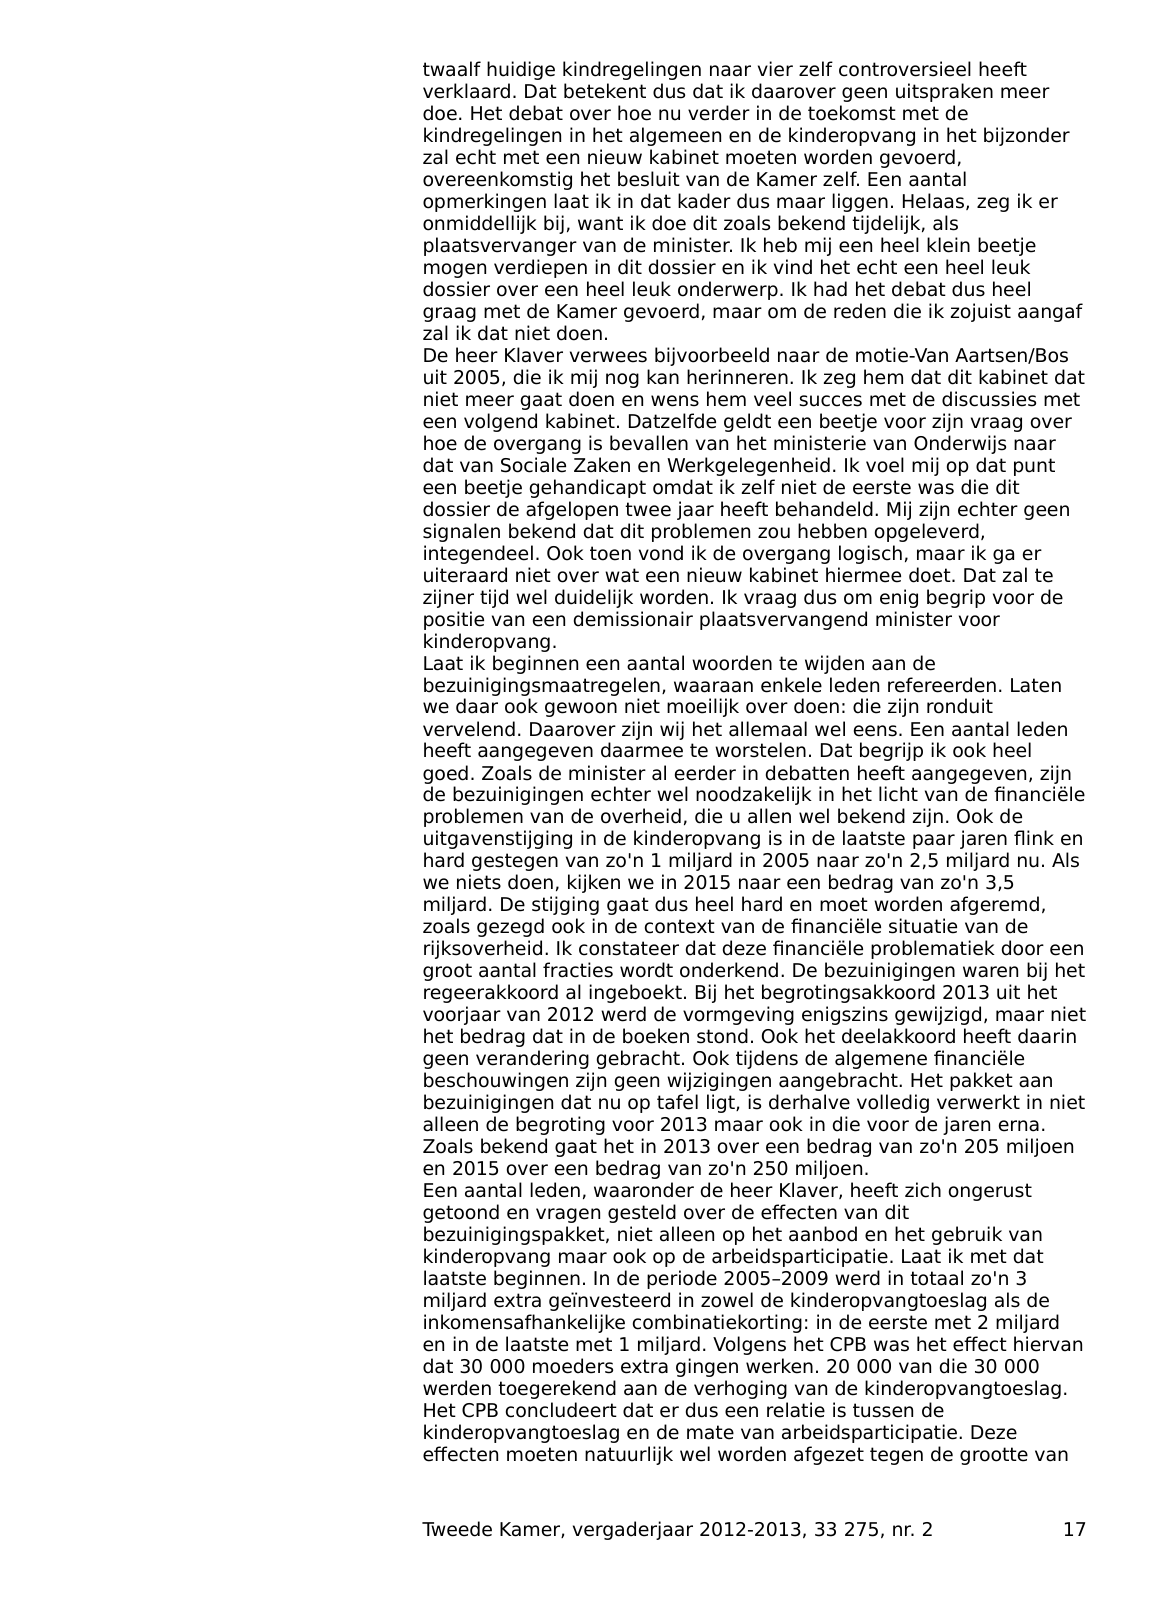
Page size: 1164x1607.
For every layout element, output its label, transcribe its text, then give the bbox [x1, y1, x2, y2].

text Laat ik beginnen een aantal woorden te wijden aan de bezuinigingsmaatregelen, waaraan enkele leden refereerden. Laten we daar ook gewoon niet moeilijk over doen: die zijn ronduit vervelend. Daarover zijn wij het allemaal wel eens. Een aantal leden heeft aangegeven daarmee te worstelen. Dat begrijp ik ook heel goed. Zoals de minister al eerder in debatten heeft aangegeven, zijn de bezuinigingen echter wel noodzakelijk in het licht van de financiële problemen van de overheid, die u allen wel bekend zijn. Ook de uitgavenstijging in de kinderopvang is in de laatste paar jaren flink en hard gestegen van zo'n 1 miljard in 2005 naar zo'n 2,5 miljard nu. Als we niets doen, kijken we in 2015 naar een bedrag van zo'n 3,5 miljard. De stijging gaat dus heel hard en moet worden afgeremd, zoals gezegd ook in de context van de financiële situatie van de rijksoverheid. Ik constateer dat deze financiële problematiek door een groot aantal fracties wordt onderkend. De bezuinigingen waren bij het regeerakkoord al ingeboekt. Bij het begrotingsakkoord 2013 uit het voorjaar van 2012 werd de vormgeving enigszins gewijzigd, maar niet het bedrag dat in de boeken stond. Ook het deelakkoord heeft daarin geen verandering gebracht. Ook tijdens de algemene financiële beschouwingen zijn geen wijzigingen aangebracht. Het pakket aan bezuinigingen dat nu op tafel ligt, is derhalve volledig verwerkt in niet alleen de begroting voor 2013 maar ook in die voor de jaren erna. Zoals bekend gaat het in 2013 over een bedrag van zo'n 205 miljoen en 2015 over een bedrag van zo'n 250 miljoen. [422, 652, 1087, 1180]
text Een aantal leden, waaronder de heer Klaver, heeft zich ongerust getoond en vragen gesteld over de effecten van dit bezuinigingspakket, niet alleen op het aanbod en het gebruik van kinderopvang maar ook op de arbeidsparticipatie. Laat ik met dat laatste beginnen. In de periode 2005–2009 werd in totaal zo'n 3 miljard extra geïnvesteerd in zowel de kinderopvangtoeslag als de inkomensafhankelijke combinatiekorting: in de eerste met 2 miljard en in de laatste met 1 miljard. Volgens het CPB was het effect hiervan dat 30 000 moeders extra gingen werken. 20 000 van die 30 000 werden toegerekend aan de verhoging van de kinderopvangtoeslag. Het CPB concludeert dat er dus een relatie is tussen de kinderopvangtoeslag en de mate van arbeidsparticipatie. Deze effecten moeten natuurlijk wel worden afgezet tegen de grootte van [422, 1180, 1087, 1466]
text twaalf huidige kindregelingen naar vier zelf controversieel heeft verklaard. Dat betekent dus dat ik daarover geen uitspraken meer doe. Het debat over hoe nu verder in de toekomst met de kindregelingen in het algemeen en de kinderopvang in het bijzonder zal echt met een nieuw kabinet moeten worden gevoerd, overeenkomstig het besluit van de Kamer zelf. Een aantal opmerkingen laat ik in dat kader dus maar liggen. Helaas, zeg ik er onmiddellijk bij, want ik doe dit zoals bekend tijdelijk, als plaatsvervanger van de minister. Ik heb mij een heel klein beetje mogen verdiepen in dit dossier en ik vind het echt een heel leuk dossier over een heel leuk onderwerp. Ik had het debat dus heel graag met de Kamer gevoerd, maar om de reden die ik zojuist aangaf zal ik dat niet doen. [422, 59, 1087, 345]
text De heer Klaver verwees bijvoorbeeld naar de motie-Van Aartsen/Bos uit 2005, die ik mij nog kan herinneren. Ik zeg hem dat dit kabinet dat niet meer gaat doen en wens hem veel succes met de discussies met een volgend kabinet. Datzelfde geldt een beetje voor zijn vraag over hoe de overgang is bevallen van het ministerie van Onderwijs naar dat van Sociale Zaken en Werkgelegenheid. Ik voel mij op dat punt een beetje gehandicapt omdat ik zelf niet de eerste was die dit dossier de afgelopen twee jaar heeft behandeld. Mij zijn echter geen signalen bekend dat dit problemen zou hebben opgeleverd, integendeel. Ook toen vond ik de overgang logisch, maar ik ga er uiteraard niet over wat een nieuw kabinet hiermee doet. Dat zal te zijner tijd wel duidelijk worden. Ik vraag dus om enig begrip voor de positie van een demissionair plaatsvervangend minister voor kinderopvang. [422, 345, 1087, 652]
